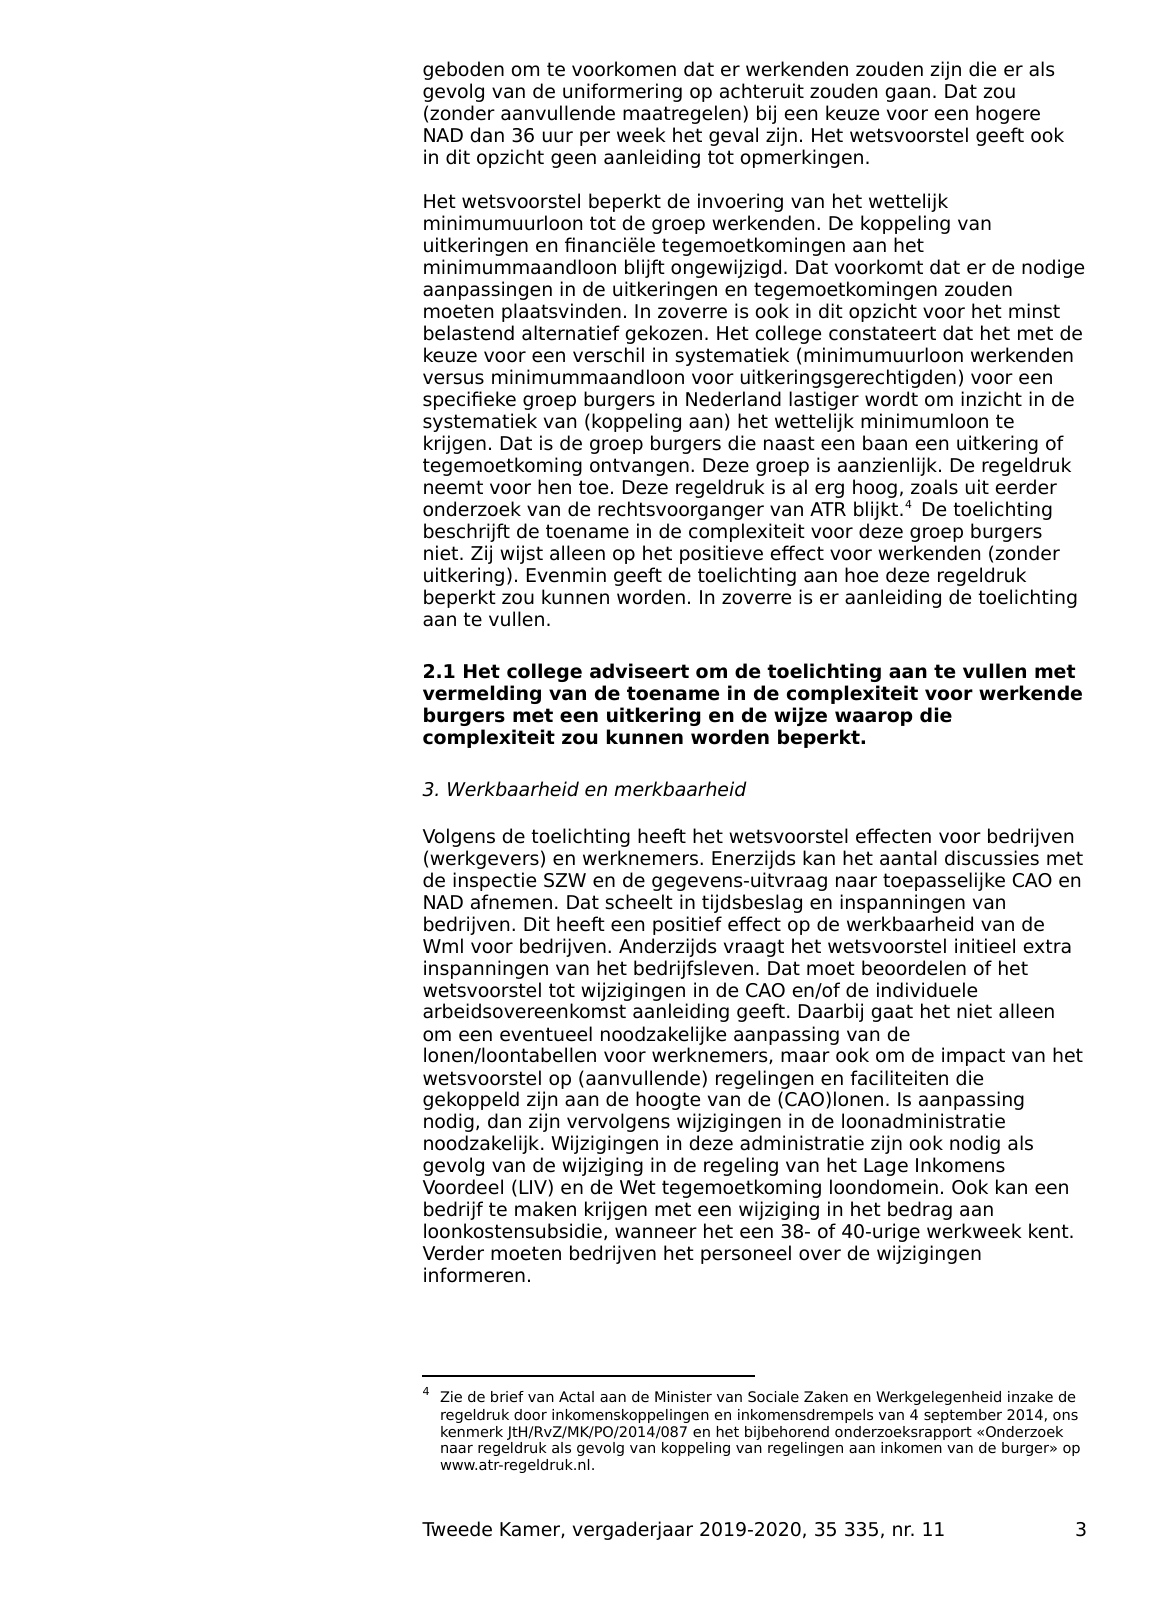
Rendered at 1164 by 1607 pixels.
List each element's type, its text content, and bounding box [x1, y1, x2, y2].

subtitle 3. Werkbaarheid en merkbaarheid [422, 779, 1087, 801]
text Het wetsvoorstel beperkt de invoering van het wettelijk minimumuurloon tot de groep werkenden. De koppeling van uitkeringen en financiële tegemoetkomingen aan het minimummaandloon blijft ongewijzigd. Dat voorkomt dat er de nodige aanpassingen in de uitkeringen en tegemoetkomingen zouden moeten plaatsvinden. In zoverre is ook in dit opzicht voor het minst belastend alternatief gekozen. Het college constateert dat het met de keuze voor een verschil in systematiek (minimumuurloon werkenden versus minimummaandloon voor uitkeringsgerechtigden) voor een specifieke groep burgers in Nederland lastiger wordt om inzicht in de systematiek van (koppeling aan) het wettelijk minimumloon te krijgen. Dat is de groep burgers die naast een baan een uitkering of tegemoetkoming ontvangen. Deze groep is aanzienlijk. De regeldruk neemt voor hen toe. Deze regeldruk is al erg hoog, zoals uit eerder onderzoek van de rechtsvoorganger van ATR blijkt. De toelichting beschrijft de toename in de complexiteit voor deze groep burgers niet. Zij wijst alleen op het positieve effect voor werkenden (zonder uitkering). Evenmin geeft de toelichting aan hoe deze regeldruk beperkt zou kunnen worden. In zoverre is er aanleiding de toelichting aan te vullen. [422, 191, 1087, 631]
subtitle 2.1 Het college adviseert om de toelichting aan te vullen met vermelding van de toename in de complexiteit voor werkende burgers met een uitkering en de wijze waarop die complexiteit zou kunnen worden beperkt. [422, 661, 1087, 749]
text Zie de brief van Actal aan de Minister van Sociale Zaken en Werkgelegenheid inzake de regeldruk door inkomenskoppelingen en inkomensdrempels van 4 september 2014, ons kenmerk JtH/RvZ/MK/PO/2014/087 en het bijbehorend onderzoeksrapport «Onderzoek naar regeldruk als gevolg van koppeling van regelingen aan inkomen van de burger» op www.atr-regeldruk.nl. [422, 1385, 1087, 1474]
text geboden om te voorkomen dat er werkenden zouden zijn die er als gevolg van de uniformering op achteruit zouden gaan. Dat zou (zonder aanvullende maatregelen) bij een keuze voor een hogere NAD dan 36 uur per week het geval zijn. Het wetsvoorstel geeft ook in dit opzicht geen aanleiding tot opmerkingen. [422, 59, 1087, 169]
text Volgens de toelichting heeft het wetsvoorstel effecten voor bedrijven (werkgevers) en werknemers. Enerzijds kan het aantal discussies met de inspectie SZW en de gegevens-uitvraag naar toepasselijke CAO en NAD afnemen. Dat scheelt in tijdsbeslag en inspanningen van bedrijven. Dit heeft een positief effect op de werkbaarheid van de Wml voor bedrijven. Anderzijds vraagt het wetsvoorstel initieel extra inspanningen van het bedrijfsleven. Dat moet beoordelen of het wetsvoorstel tot wijzigingen in de CAO en/of de individuele arbeidsovereenkomst aanleiding geeft. Daarbij gaat het niet alleen om een eventueel noodzakelijke aanpassing van de lonen/loontabellen voor werknemers, maar ook om de impact van het wetsvoorstel op (aanvullende) regelingen en faciliteiten die gekoppeld zijn aan de hoogte van de (CAO)lonen. Is aanpassing nodig, dan zijn vervolgens wijzigingen in de loonadministratie noodzakelijk. Wijzigingen in deze administratie zijn ook nodig als gevolg van de wijziging in de regeling van het Lage Inkomens Voordeel (LIV) en de Wet tegemoetkoming loondomein. Ook kan een bedrijf te maken krijgen met een wijziging in het bedrag aan loonkostensubsidie, wanneer het een 38- of 40-urige werkweek kent. Verder moeten bedrijven het personeel over de wijzigingen informeren. [422, 826, 1087, 1287]
